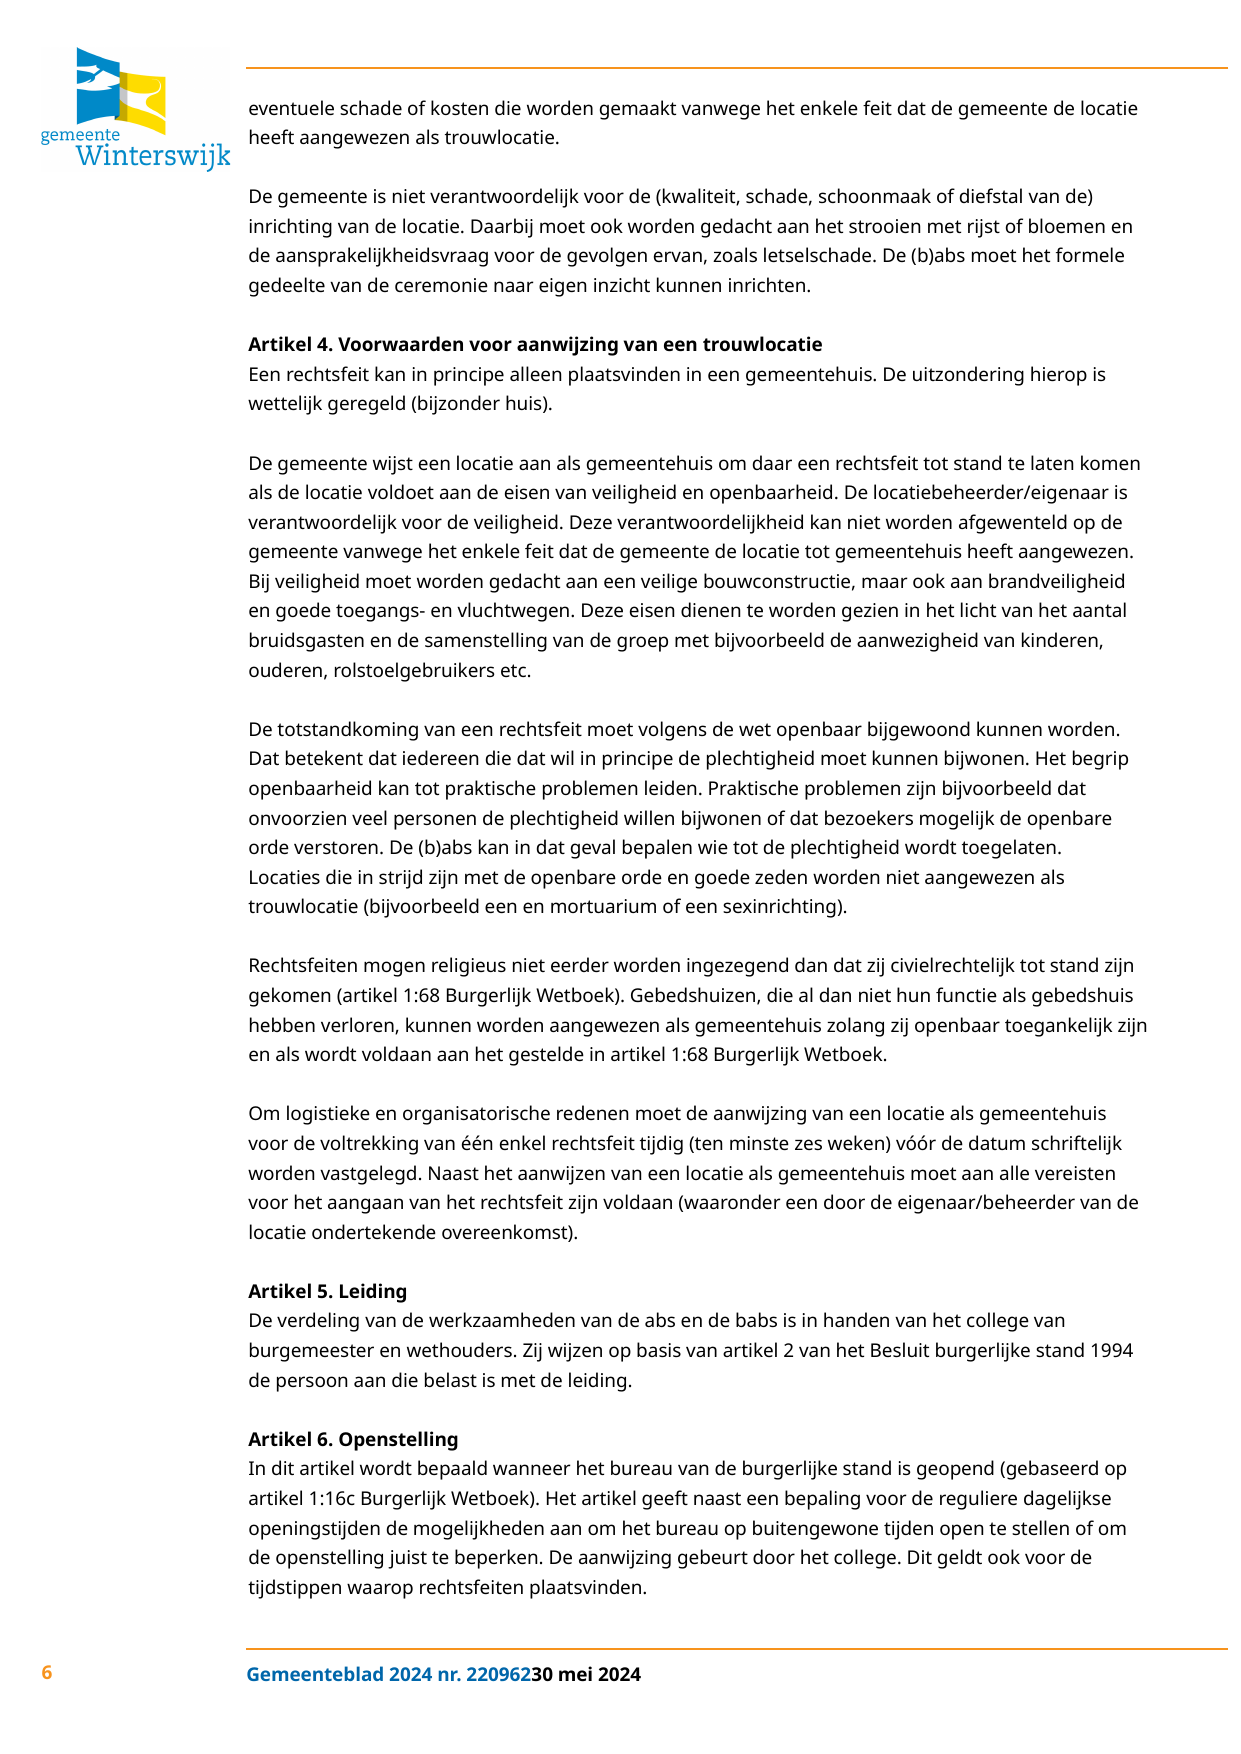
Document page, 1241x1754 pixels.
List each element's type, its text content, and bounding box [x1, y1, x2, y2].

text In dit artikel wordt bepaald wanneer het bureau van de burgerlijke stand is geopend (gebaseerd op artikel 1:16c Burgerlijk Wetboek). Het artikel geeft naast een bepaling voor de reguliere dagelijkse openingstijden de mogelijkheden aan om het bureau op buitengewone tijden open te stellen of om de openstelling juist te beperken. De aanwijzing gebeurt door het college. Dit geldt ook voor de tijdstippen waarop rechtsfeiten plaatsvinden. [248, 1456, 1152, 1600]
text Artikel 5. Leiding [248, 1278, 1152, 1304]
text Om logistieke en organisatorische redenen moet de aanwijzing van een locatie als gemeentehuis voor de voltrekking van één enkel rechtsfeit tijdig (ten minste zes weken) vóór de datum schriftelijk worden vastgelegd. Naast het aanwijzen van een locatie als gemeentehuis moet aan alle vereisten voor het aangaan van het rechtsfeit zijn voldaan (waaronder een door de eigenaar/beheerder van de locatie ondertekende overeenkomst). [248, 1101, 1152, 1245]
text Een rechtsfeit kan in principe alleen plaatsvinden in een gemeentehuis. De uitzondering hierop is wettelijk geregeld (bijzonder huis). [248, 361, 1152, 416]
text De totstandkoming van een rechtsfeit moet volgens de wet openbaar bijgewoond kunnen worden. Dat betekent dat iedereen die dat wil in principe de plechtigheid moet kunnen bijwonen. Het begrip openbaarheid kan tot praktische problemen leiden. Praktische problemen zijn bijvoorbeeld dat onvoorzien veel personen de plechtigheid willen bijwonen of dat bezoekers mogelijk de openbare orde verstoren. De (b)abs kan in dat geval bepalen wie tot de plechtigheid wordt toegelaten. [248, 716, 1152, 860]
text eventuele schade of kosten die worden gemaakt vanwege het enkele feit dat de gemeente de locatie heeft aangewezen als trouwlocatie. [248, 95, 1152, 150]
text De gemeente wijst een locatie aan als gemeentehuis om daar een rechtsfeit tot stand te laten komen als de locatie voldoet aan de eisen van veiligheid en openbaarheid. De locatiebeheerder/eigenaar is verantwoordelijk voor de veiligheid. Deze verantwoordelijkheid kan niet worden afgewenteld op de gemeente vanwege het enkele feit dat de gemeente de locatie tot gemeentehuis heeft aangewezen. Bij veiligheid moet worden gedacht aan een veilige bouwconstructie, maar ook aan brandveiligheid en goede toegangs- en vluchtwegen. Deze eisen dienen te worden gezien in het licht van het aantal bruidsgasten en de samenstelling van de groep met bijvoorbeeld de aanwezigheid van kinderen, ouderen, rolstoelgebruikers etc. [248, 450, 1152, 683]
picture [41, 47, 231, 172]
text De gemeente is niet verantwoordelijk voor de (kwaliteit, schade, schoonmaak of diefstal van de) inrichting van de locatie. Daarbij moet ook worden gedacht aan het strooien met rijst of bloemen en de aansprakelijkheidsvraag voor de gevolgen ervan, zoals letselschade. De (b)abs moet het formele gedeelte van de ceremonie naar eigen inzicht kunnen inrichten. [248, 183, 1152, 298]
text De verdeling van de werkzaamheden van de abs en de babs is in handen van het college van burgemeester en wethouders. Zij wijzen op basis van artikel 2 van het Besluit burgerlijke stand 1994 de persoon aan die belast is met de leiding. [248, 1308, 1152, 1393]
picture [225, 153, 231, 162]
text Locaties die in strijd zijn met de openbare orde en goede zeden worden niet aangewezen als trouwlocatie (bijvoorbeeld een en mortuarium of een sexinrichting). [248, 864, 1152, 919]
text Artikel 4. Voorwaarden voor aanwijzing van een trouwlocatie [248, 331, 1152, 357]
text Rechtsfeiten mogen religieus niet eerder worden ingezegend dan dat zij civielrechtelijk tot stand zijn gekomen (artikel 1:68 Burgerlijk Wetboek). Gebedshuizen, die al dan niet hun functie als gebedshuis hebben verloren, kunnen worden aangewezen als gemeentehuis zolang zij openbaar toegankelijk zijn en als wordt voldaan aan het gestelde in artikel 1:68 Burgerlijk Wetboek. [248, 953, 1152, 1067]
text Artikel 6. Openstelling [248, 1426, 1152, 1452]
